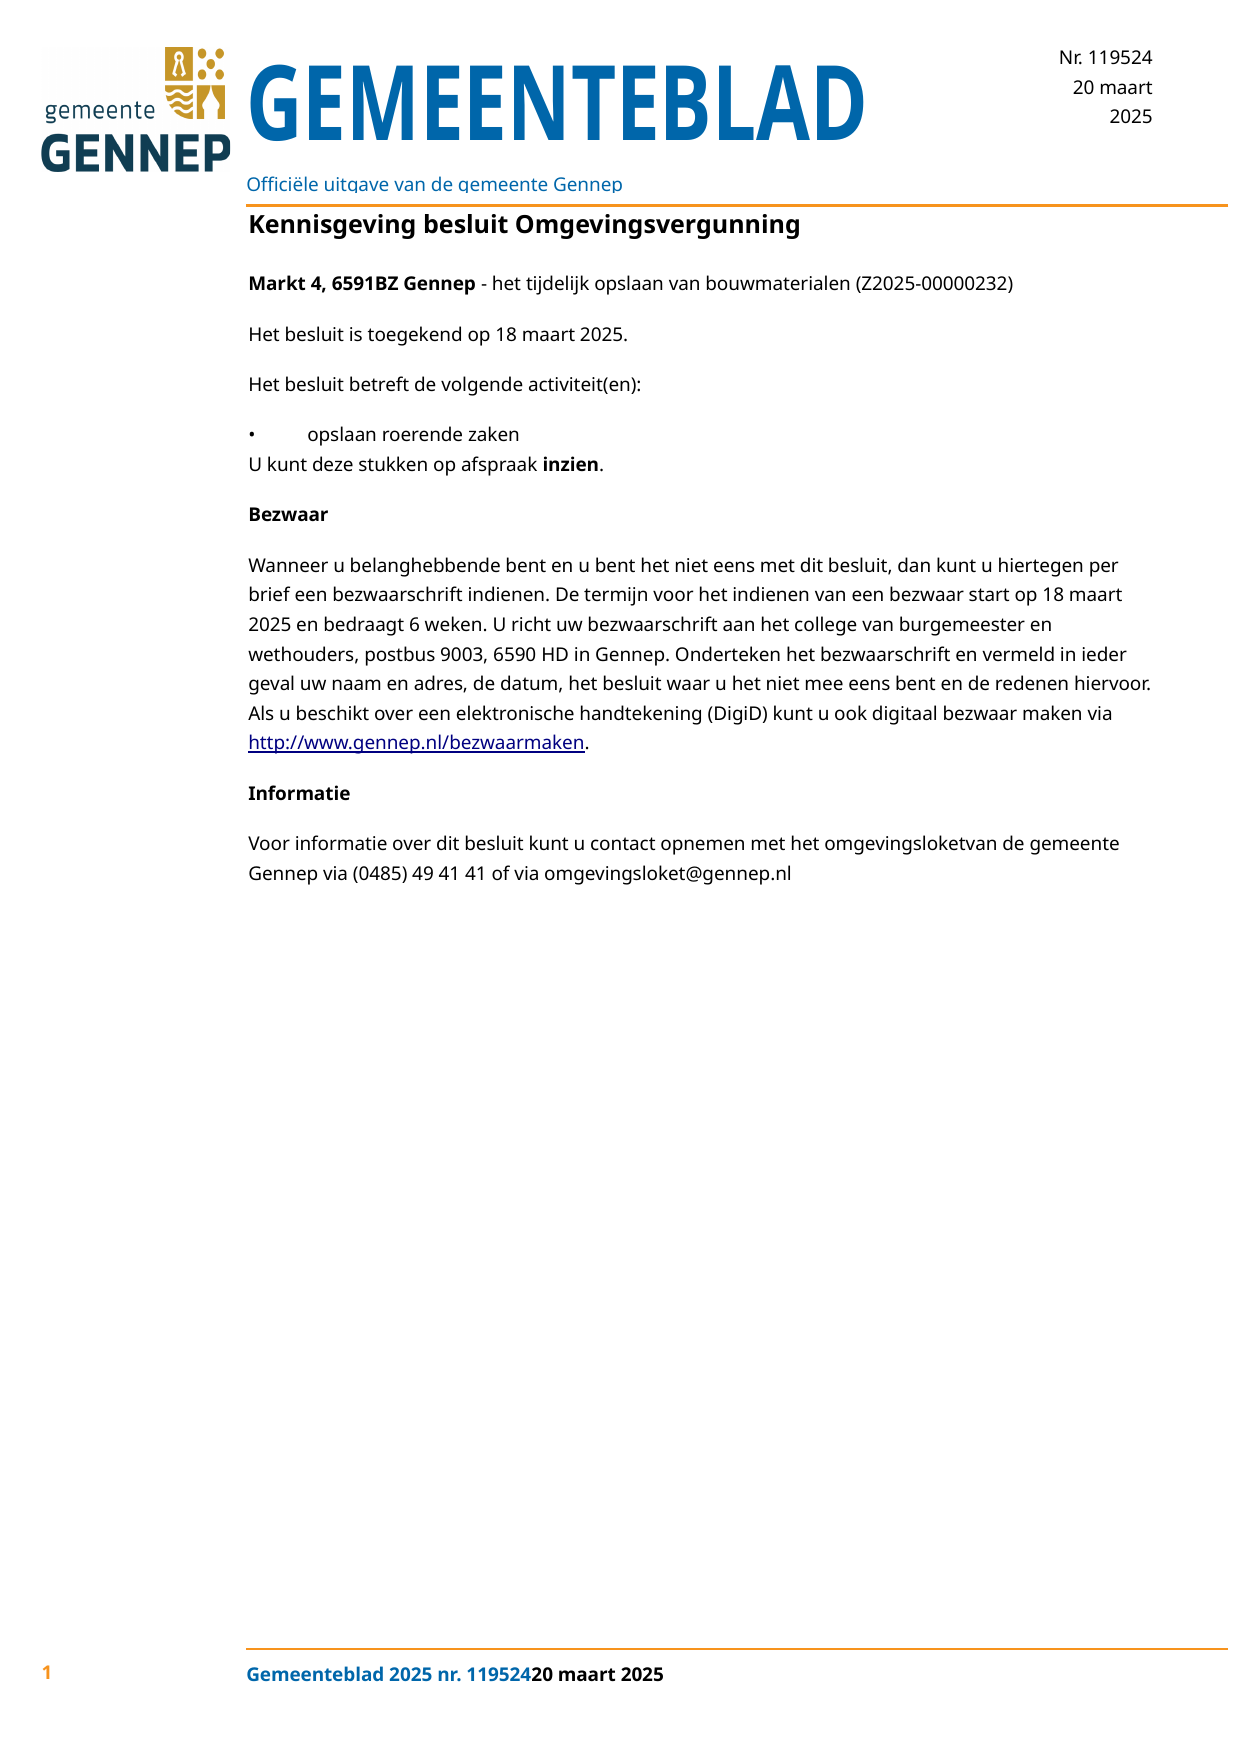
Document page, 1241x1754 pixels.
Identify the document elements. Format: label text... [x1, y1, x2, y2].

text Voor informatie over dit besluit kunt u contact opnemen met het omgevingsloketvan de gemeente Gennep via (0485) 49 41 41 of via omgevingsloket@gennep.nl [248, 830, 1152, 886]
text U kunt deze stukken op afspraak inzien. [248, 451, 1152, 477]
picture [41, 47, 231, 172]
text Het besluit is toegekend op 18 maart 2025. [248, 321, 1152, 346]
text Bezwaar [248, 502, 1152, 527]
text Het besluit betreft de volgende activiteit(en): [248, 371, 1152, 397]
text Wanneer u belanghebbende bent en u bent het niet eens met dit besluit, dan kunt u hiertegen per brief een bezwaarschrift indienen. De termijn voor het indienen van een bezwaar start op 18 maart 2025 en bedraagt 6 weken. U richt uw bezwaarschrift aan het college van burgemeester en wethouders, postbus 9003, 6590 HD in Gennep. Onderteken het bezwaarschrift en vermeld in ieder geval uw naam en adres, de datum, het besluit waar u het niet mee eens bent en de redenen hiervoor. Als u beschikt over een elektronische handtekening (DigiD) kunt u ook digitaal bezwaar maken via http://www.gennep.nl/bezwaarmaken. [248, 552, 1152, 755]
text Markt 4, 6591BZ Gennep - het tijdelijk opslaan van bouwmaterialen (Z2025-00000232) [248, 270, 1152, 296]
text Kennisgeving besluit Omgevingsvergunning [248, 207, 1152, 241]
text Informatie [248, 780, 1152, 806]
list opslaan roerende zaken [248, 422, 1152, 447]
